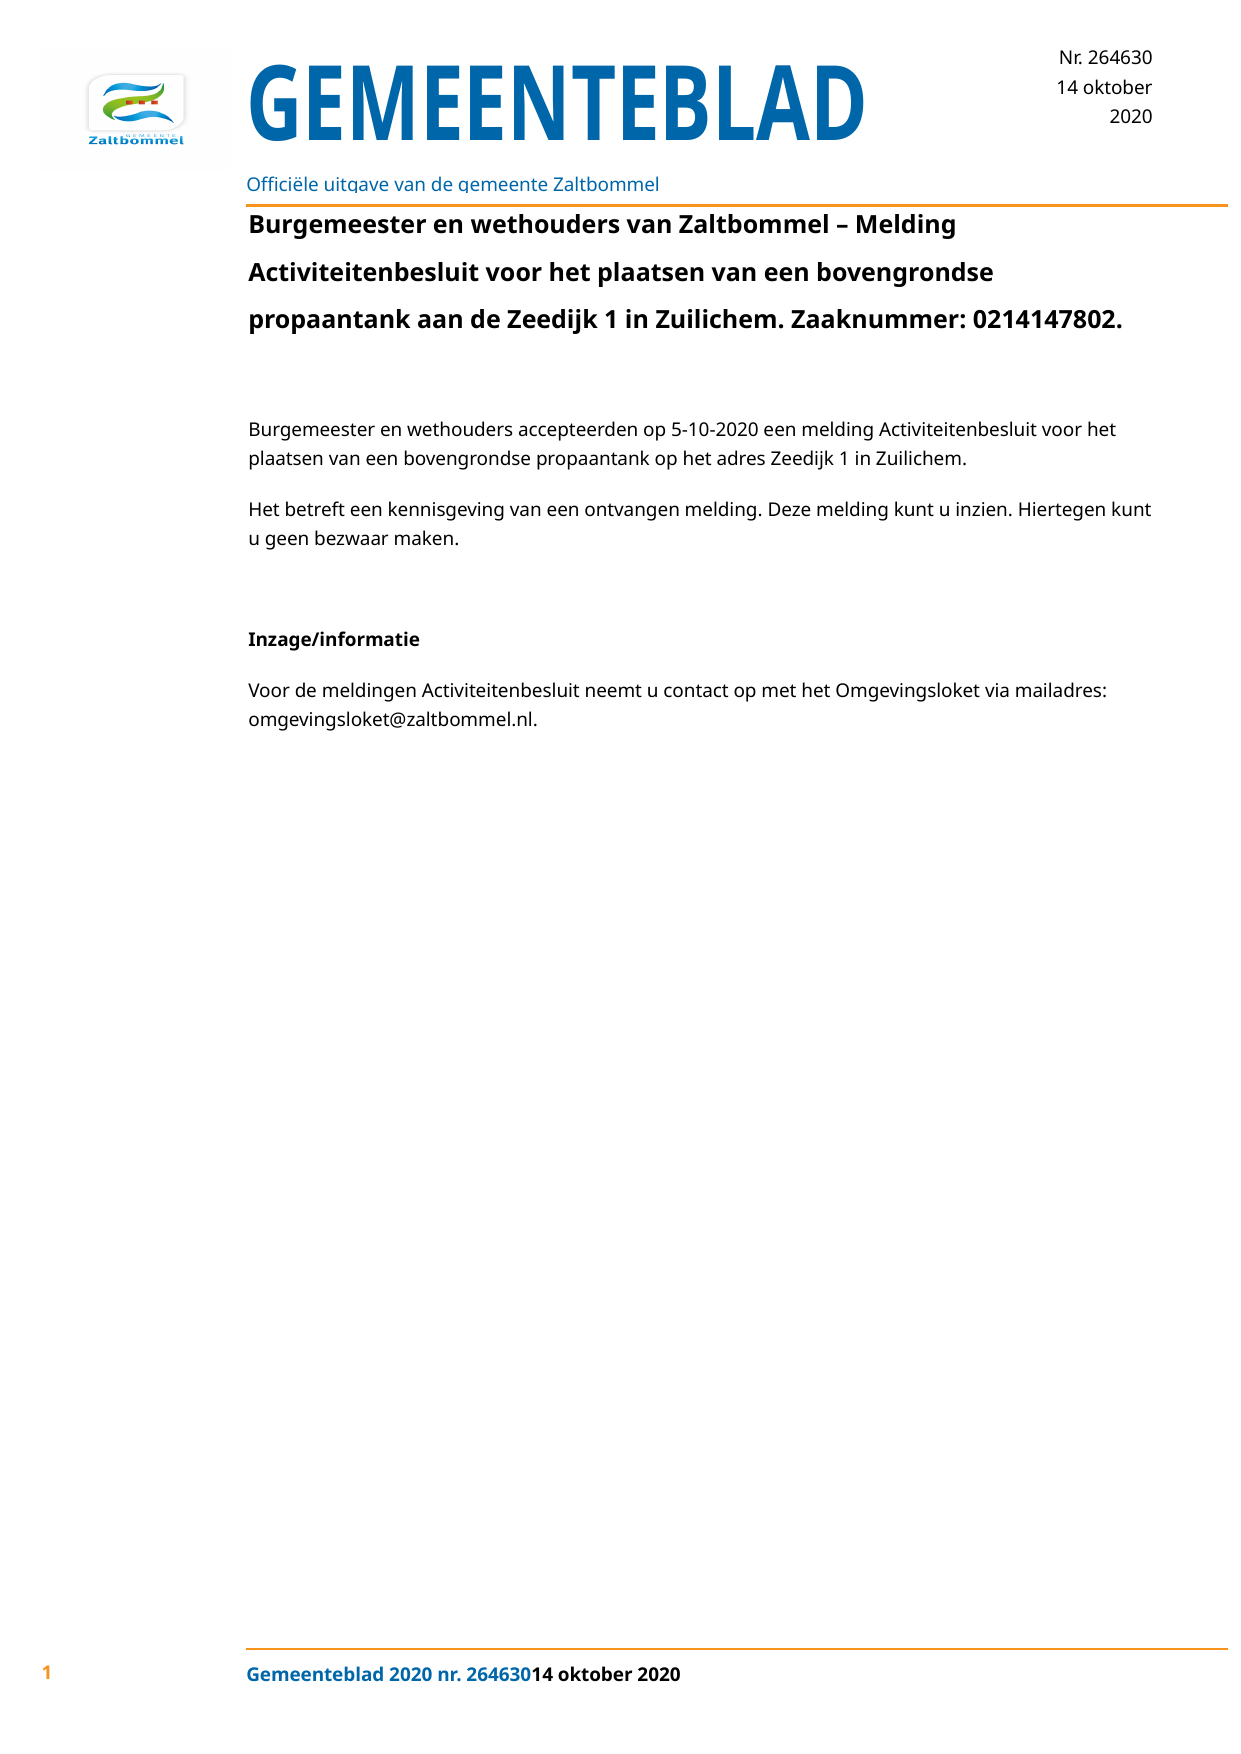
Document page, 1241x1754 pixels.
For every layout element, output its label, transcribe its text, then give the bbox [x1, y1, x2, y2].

text Burgemeester en wethouders van Zaltbommel – Melding Activiteitenbesluit voor het plaatsen van een bovengrondse propaantank aan de Zeedijk 1 in Zuilichem. Zaaknummer: 0214147802. [248, 207, 1152, 336]
picture [41, 47, 231, 172]
text Burgemeester en wethouders accepteerden op 5-10-2020 een melding Activiteitenbesluit voor het plaatsen van een bovengrondse propaantank op het adres Zeedijk 1 in Zuilichem. [248, 416, 1152, 471]
text Voor de meldingen Activiteitenbesluit neemt u contact op met het Omgevingsloket via mailadres: omgevingsloket@zaltbommel.nl. [248, 677, 1152, 732]
text Het betreft een kennisgeving van een ontvangen melding. Deze melding kunt u inzien. Hiertegen kunt u geen bezwaar maken. [248, 496, 1152, 551]
text Inzage/informatie [248, 626, 1152, 652]
